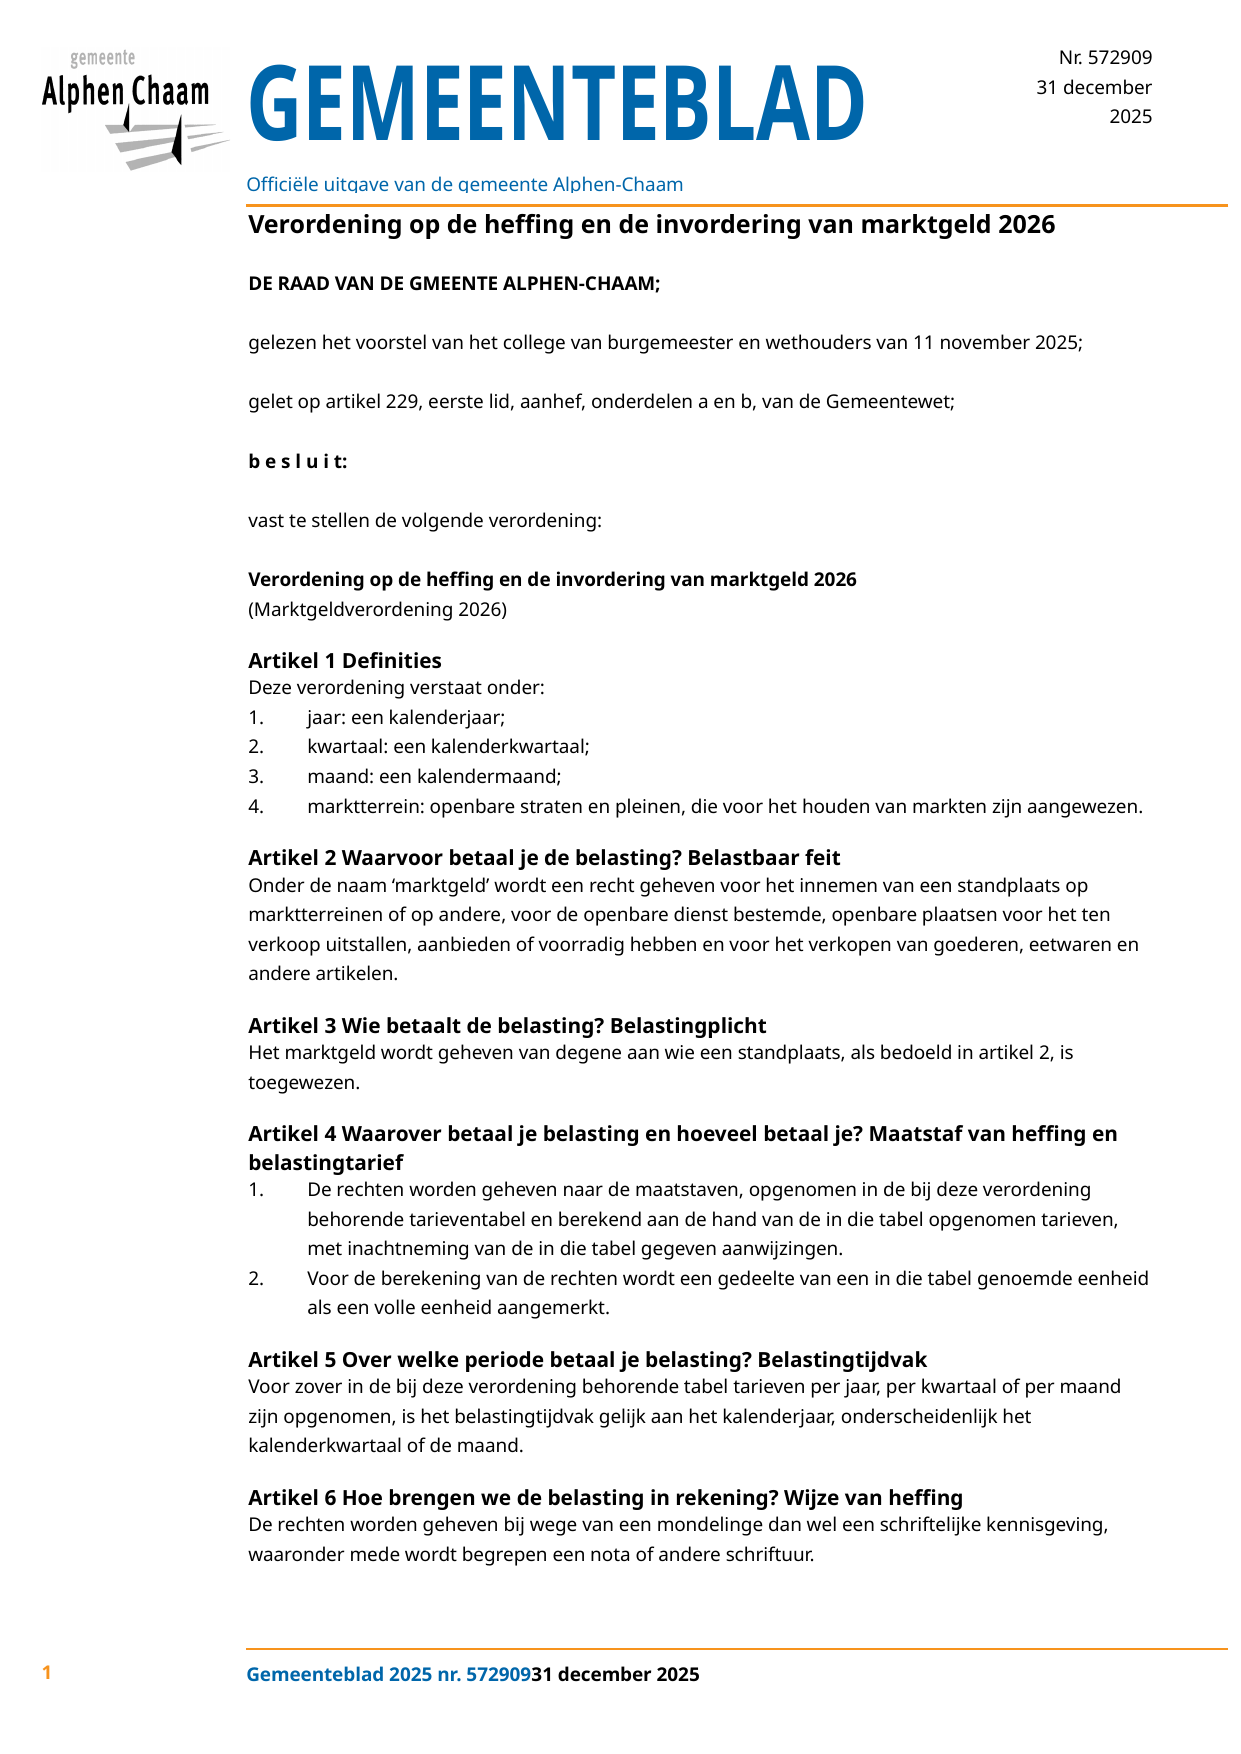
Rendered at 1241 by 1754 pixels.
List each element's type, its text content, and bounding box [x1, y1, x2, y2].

text Artikel 2 Waarvoor betaal je de belasting? Belastbaar feit [248, 843, 1152, 872]
text Artikel 5 Over welke periode betaal je belasting? Belastingtijdvak [248, 1345, 1152, 1373]
list Voor de berekening van de rechten wordt een gedeelte van een in die tabel genoemde eenheid als een volle eenheid aangemerkt. [248, 1265, 1152, 1320]
list jaar: een kalenderjaar; [248, 704, 1152, 730]
list maand: een kalendermaand; [248, 763, 1152, 789]
text Artikel 4 Waarover betaal je belasting en hoeveel betaal je? Maatstaf van heffing en belastingtarief [248, 1119, 1152, 1176]
text Het marktgeld wordt geheven van degene aan wie een standplaats, als bedoeld in artikel 2, is toegewezen. [248, 1039, 1152, 1095]
list kwartaal: een kalenderkwartaal; [248, 734, 1152, 759]
text Verordening op de heffing en de invordering van marktgeld 2026 [248, 566, 1152, 592]
text Onder de naam ‘marktgeld’ wordt een recht geheven voor het innemen van een standplaats op marktterreinen of op andere, voor de openbare dienst bestemde, openbare plaatsen voor het ten verkoop uitstallen, aanbieden of voorradig hebben en voor het verkopen van goederen, eetwaren en andere artikelen. [248, 872, 1152, 986]
text Verordening op de heffing en de invordering van marktgeld 2026 [248, 207, 1152, 241]
text Deze verordening verstaat onder: [248, 674, 1152, 700]
text DE RAAD VAN DE GMEENTE ALPHEN-CHAAM; [248, 270, 1152, 296]
list De rechten worden geheven naar de maatstaven, opgenomen in de bij deze verordening behorende tarieventabel en berekend aan de hand van de in die tabel opgenomen tarieven, met inachtneming van de in die tabel gegeven aanwijzingen. [248, 1176, 1152, 1261]
text Artikel 3 Wie betaalt de belasting? Belastingplicht [248, 1011, 1152, 1039]
text gelet op artikel 229, eerste lid, aanhef, onderdelen a en b, van de Gemeentewet; [248, 389, 1152, 414]
list marktterrein: openbare straten en pleinen, die voor het houden van markten zijn aangewezen. [248, 793, 1152, 819]
text b e s l u i t: [248, 448, 1152, 473]
text Artikel 6 Hoe brengen we de belasting in rekening? Wijze van heffing [248, 1483, 1152, 1511]
text De rechten worden geheven bij wege van een mondelinge dan wel een schriftelijke kennisgeving, waaronder mede wordt begrepen een nota of andere schriftuur. [248, 1511, 1152, 1567]
text vast te stellen de volgende verordening: [248, 507, 1152, 533]
text gelezen het voorstel van het college van burgemeester en wethouders van 11 november 2025; [248, 329, 1152, 355]
text Artikel 1 Definities [248, 646, 1152, 674]
text (Marktgeldverordening 2026) [248, 596, 1152, 621]
picture [41, 47, 231, 172]
text Voor zover in de bij deze verordening behorende tabel tarieven per jaar, per kwartaal of per maand zijn opgenomen, is het belastingtijdvak gelijk aan het kalenderjaar, onderscheidenlijk het kalenderkwartaal of de maand. [248, 1373, 1152, 1458]
